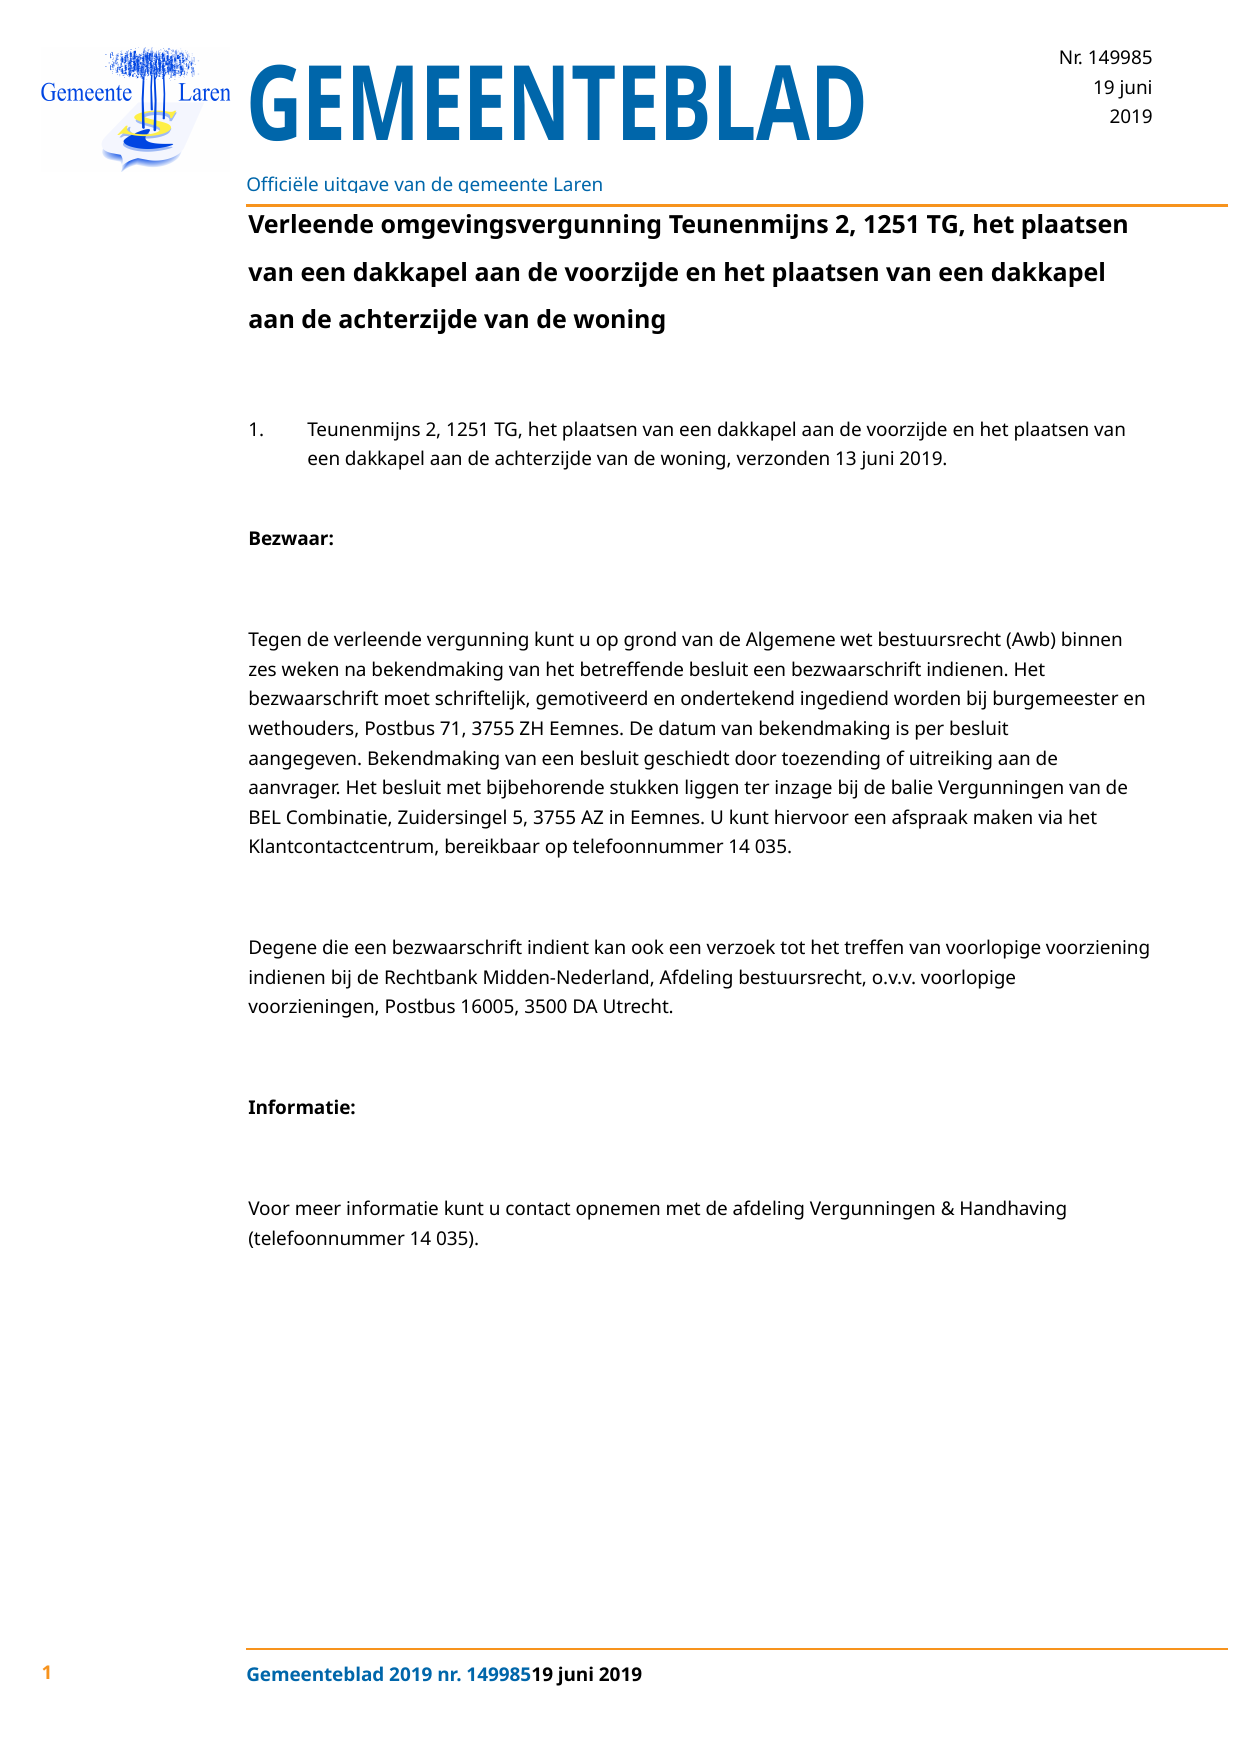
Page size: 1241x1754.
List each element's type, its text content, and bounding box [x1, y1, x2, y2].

list Teunenmijns 2, 1251 TG, het plaatsen van een dakkapel aan de voorzijde en het plaatsen van een dakkapel aan de achterzijde van de woning, verzonden 13 juni 2019. [248, 416, 1152, 471]
text Tegen de verleende vergunning kunt u op grond van de Algemene wet bestuursrecht (Awb) binnen zes weken na bekendmaking van het betreffende besluit een bezwaarschrift indienen. Het bezwaarschrift moet schriftelijk, gemotiveerd en ondertekend ingediend worden bij burgemeester en wethouders, Postbus 71, 3755 ZH Eemnes. De datum van bekendmaking is per besluit aangegeven. Bekendmaking van een besluit geschiedt door toezending of uitreiking aan de aanvrager. Het besluit met bijbehorende stukken liggen ter inzage bij de balie Vergunningen van de BEL Combinatie, Zuidersingel 5, 3755 AZ in Eemnes. U kunt hiervoor een afspraak maken via het Klantcontactcentrum, bereikbaar op telefoonnummer 14 035. [248, 626, 1152, 859]
text Verleende omgevingsvergunning Teunenmijns 2, 1251 TG, het plaatsen van een dakkapel aan de voorzijde en het plaatsen van een dakkapel aan de achterzijde van de woning [248, 207, 1152, 336]
text Degene die een bezwaarschrift indient kan ook een verzoek tot het treffen van voorlopige voorziening indienen bij de Rechtbank Midden-Nederland, Afdeling bestuursrecht, o.v.v. voorlopige voorzieningen, Postbus 16005, 3500 DA Utrecht. [248, 934, 1152, 1019]
picture [41, 47, 231, 172]
text Bezwaar: [248, 526, 1152, 551]
text Voor meer informatie kunt u contact opnemen met de afdeling Vergunningen & Handhaving (telefoonnummer 14 035). [248, 1195, 1152, 1250]
text Informatie: [248, 1094, 1152, 1120]
